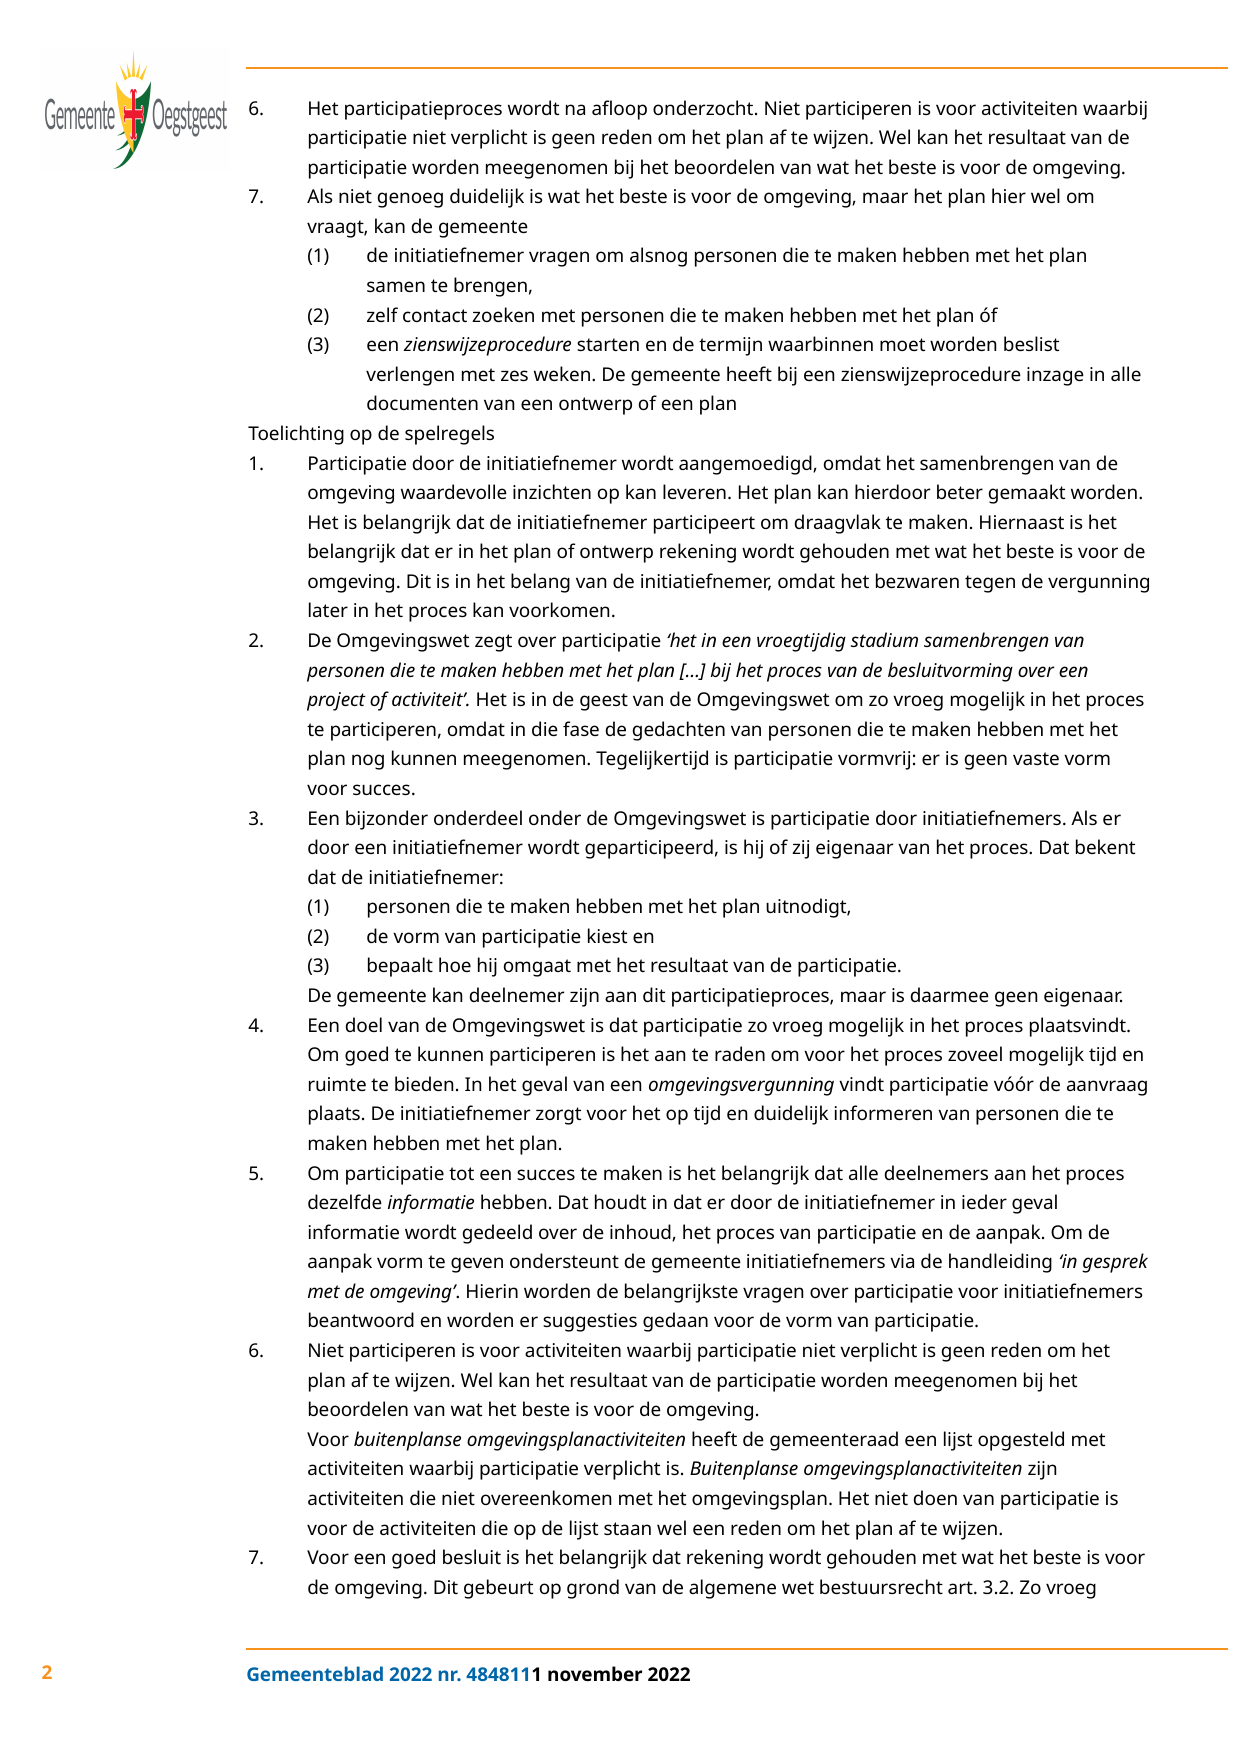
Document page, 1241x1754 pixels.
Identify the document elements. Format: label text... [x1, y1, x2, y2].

text Toelichting op de spelregels [248, 420, 1152, 446]
list zelf contact zoeken met personen die te maken hebben met het plan óf [307, 302, 1152, 328]
list Voor buitenplanse omgevingsplanactiviteiten heeft de gemeenteraad een lijst opgesteld met activiteiten waarbij participatie verplicht is. Buitenplanse omgevingsplanactiviteiten zijn activiteiten die niet overeenkomen met het omgevingsplan. Het niet doen van participatie is voor de activiteiten die op de lijst staan wel een reden om het plan af te wijzen. [248, 1426, 1152, 1541]
list Niet participeren is voor activiteiten waarbij participatie niet verplicht is geen reden om het plan af te wijzen. Wel kan het resultaat van de participatie worden meegenomen bij het beoordelen van wat het beste is voor de omgeving. [248, 1337, 1152, 1422]
list de vorm van participatie kiest en [307, 923, 1152, 949]
list Om participatie tot een succes te maken is het belangrijk dat alle deelnemers aan het proces dezelfde informatie hebben. Dat houdt in dat er door de initiatiefnemer in ieder geval informatie wordt gedeeld over de inhoud, het proces van participatie en de aanpak. Om de aanpak vorm te geven ondersteunt de gemeente initiatiefnemers via de handleiding ‘in gesprek met de omgeving’. Hierin worden de belangrijkste vragen over participatie voor initiatiefnemers beantwoord en worden er suggesties gedaan voor de vorm van participatie. [248, 1160, 1152, 1333]
list Een bijzonder onderdeel onder de Omgevingswet is participatie door initiatiefnemers. Als er door een initiatiefnemer wordt geparticipeerd, is hij of zij eigenaar van het proces. Dat bekent dat de initiatiefnemer: [248, 805, 1152, 890]
list Het participatieproces wordt na afloop onderzocht. Niet participeren is voor activiteiten waarbij participatie niet verplicht is geen reden om het plan af te wijzen. Wel kan het resultaat van de participatie worden meegenomen bij het beoordelen van wat het beste is voor de omgeving. [248, 95, 1152, 180]
picture [41, 47, 231, 172]
list De Omgevingswet zegt over participatie ‘het in een vroegtijdig stadium samenbrengen van personen die te maken hebben met het plan […] bij het proces van de besluitvorming over een project of activiteit’. Het is in de geest van de Omgevingswet om zo vroeg mogelijk in het proces te participeren, omdat in die fase de gedachten van personen die te maken hebben met het plan nog kunnen meegenomen. Tegelijkertijd is participatie vormvrij: er is geen vaste vorm voor succes. [248, 627, 1152, 801]
list personen die te maken hebben met het plan uitnodigt, [307, 893, 1152, 919]
list Een doel van de Omgevingswet is dat participatie zo vroeg mogelijk in het proces plaatsvindt. Om goed te kunnen participeren is het aan te raden om voor het proces zoveel mogelijk tijd en ruimte te bieden. In het geval van een omgevingsvergunning vindt participatie vóór de aanvraag plaats. De initiatiefnemer zorgt voor het op tijd en duidelijk informeren van personen die te maken hebben met het plan. [248, 1012, 1152, 1156]
list de initiatiefnemer vragen om alsnog personen die te maken hebben met het plan samen te brengen, [307, 243, 1152, 298]
list Als niet genoeg duidelijk is wat het beste is voor de omgeving, maar het plan hier wel om vraagt, kan de gemeente [248, 183, 1152, 239]
list De gemeente kan deelnemer zijn aan dit participatieproces, maar is daarmee geen eigenaar. [248, 982, 1152, 1008]
list Participatie door de initiatiefnemer wordt aangemoedigd, omdat het samenbrengen van de omgeving waardevolle inzichten op kan leveren. Het plan kan hierdoor beter gemaakt worden. Het is belangrijk dat de initiatiefnemer participeert om draagvlak te maken. Hiernaast is het belangrijk dat er in het plan of ontwerp rekening wordt gehouden met wat het beste is voor de omgeving. Dit is in het belang van de initiatiefnemer, omdat het bezwaren tegen de vergunning later in het proces kan voorkomen. [248, 450, 1152, 623]
list een zienswijzeprocedure starten en de termijn waarbinnen moet worden beslist verlengen met zes weken. De gemeente heeft bij een zienswijzeprocedure inzage in alle documenten van een ontwerp of een plan [307, 331, 1152, 416]
list Voor een goed besluit is het belangrijk dat rekening wordt gehouden met wat het beste is voor de omgeving. Dit gebeurt op grond van de algemene wet bestuursrecht art. 3.2. Zo vroeg [248, 1544, 1152, 1600]
list bepaalt hoe hij omgaat met het resultaat van de participatie. [307, 953, 1152, 978]
